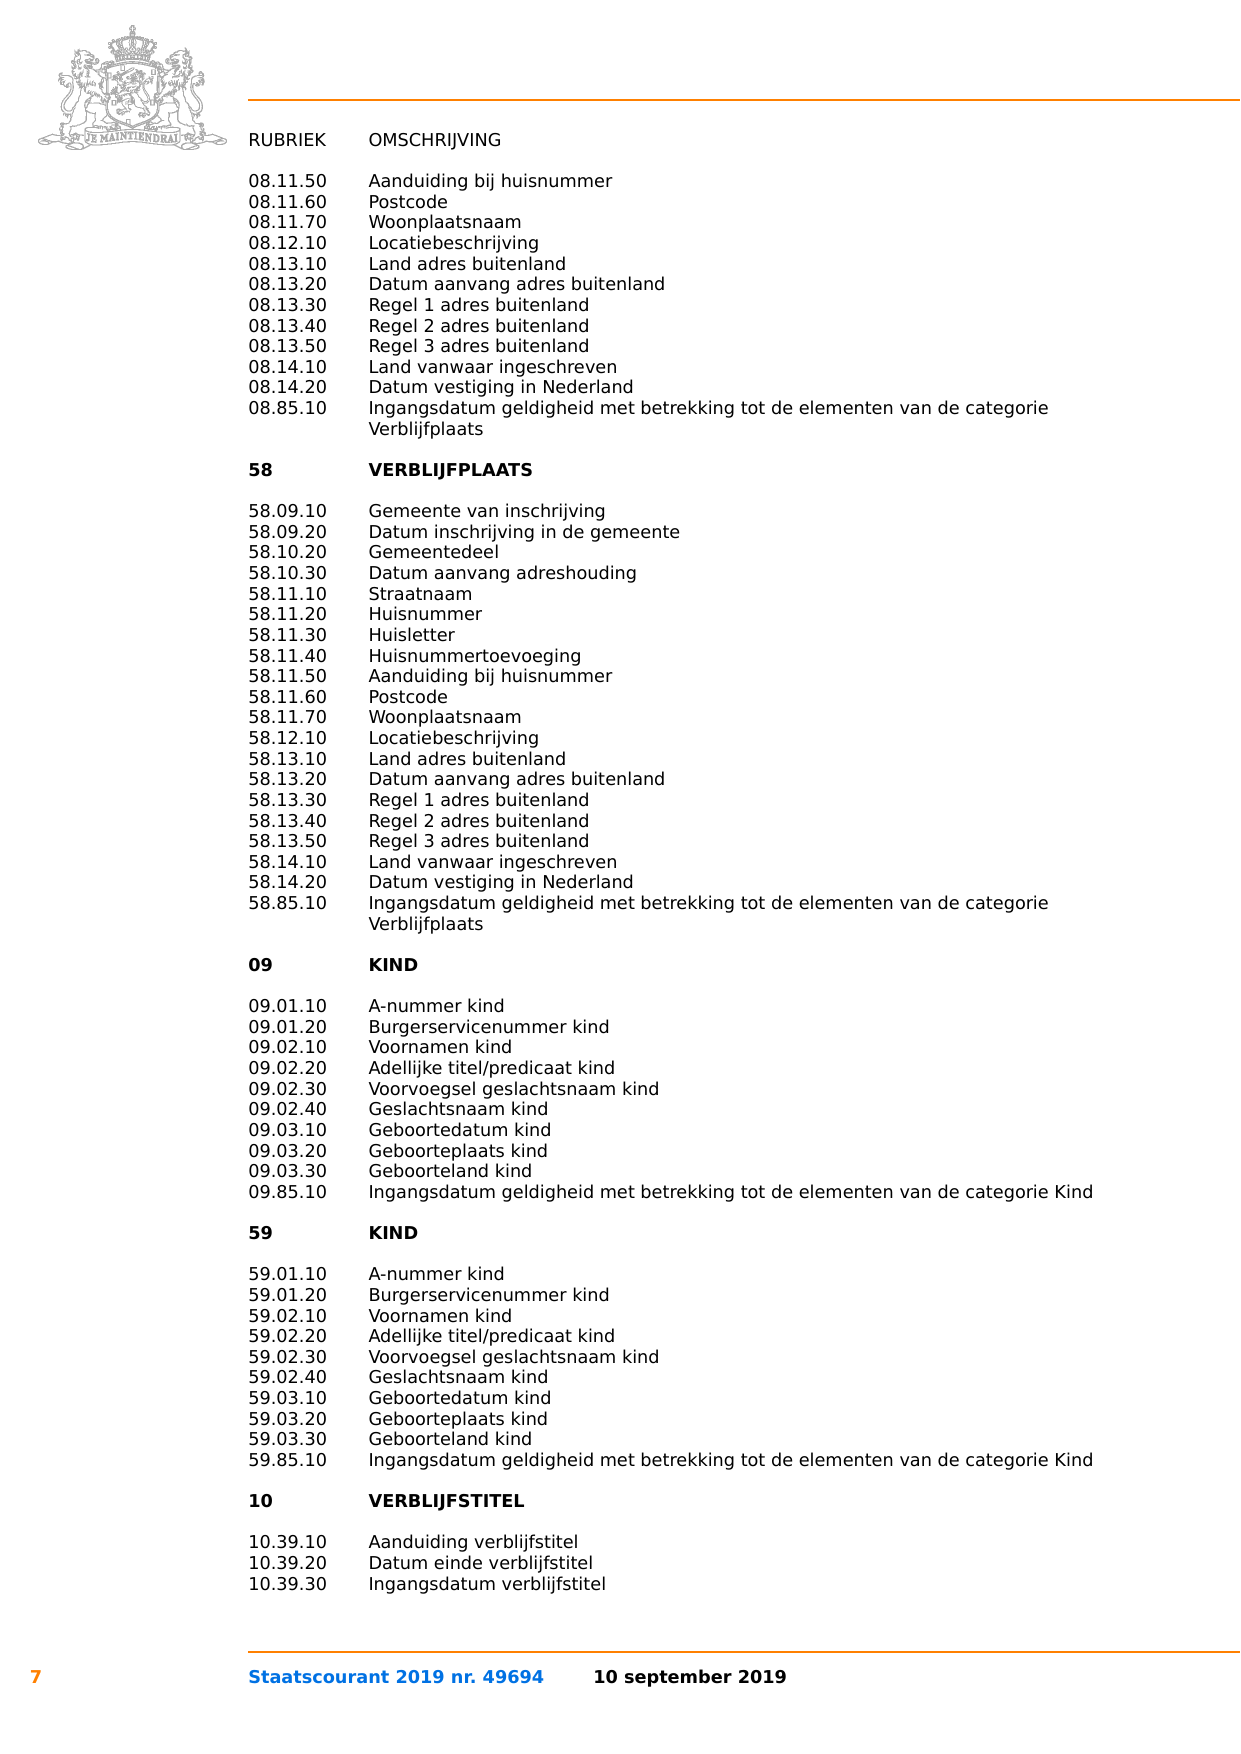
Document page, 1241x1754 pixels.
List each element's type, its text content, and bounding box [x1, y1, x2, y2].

table_cell 58.13.40 [248, 811, 362, 831]
table_header OMSCHRIJVING [363, 130, 1163, 151]
table_cell 08.13.40 [248, 316, 362, 336]
table_cell [363, 439, 1163, 460]
table_cell Locatiebeschrijving [363, 233, 1163, 254]
table_cell Huisletter [363, 625, 1163, 646]
table_cell [248, 976, 362, 996]
table_cell Gemeentedeel [363, 543, 1163, 563]
table_cell Land adres buitenland [363, 749, 1163, 769]
table_cell 58.10.20 [248, 543, 362, 563]
table_cell Voorvoegsel geslachtsnaam kind [363, 1079, 1163, 1099]
table_cell Adellijke titel/predicaat kind [363, 1326, 1163, 1347]
table_cell 09.01.20 [248, 1017, 362, 1037]
table_header RUBRIEK [248, 130, 362, 151]
picture [38, 25, 227, 150]
table_cell 58.14.20 [248, 873, 362, 893]
table_cell Land vanwaar ingeschreven [363, 357, 1163, 377]
table_cell VERBLIJFSTITEL [363, 1491, 1163, 1512]
table_cell 59.01.10 [248, 1264, 362, 1285]
table_cell A-nummer kind [363, 1264, 1163, 1285]
table_cell [248, 1203, 362, 1223]
table_cell 09.03.10 [248, 1120, 362, 1141]
table_cell [248, 1471, 362, 1491]
table_cell [248, 439, 362, 460]
table_cell 58.11.70 [248, 708, 362, 728]
table_cell 09.02.40 [248, 1099, 362, 1120]
table_cell 08.13.30 [248, 295, 362, 316]
table_cell Regel 2 adres buitenland [363, 811, 1163, 831]
table_cell 59.85.10 [248, 1450, 362, 1471]
table_cell Regel 3 adres buitenland [363, 831, 1163, 852]
table_cell 58.11.40 [248, 646, 362, 666]
table_cell 09 [248, 955, 362, 976]
table_cell 09.03.20 [248, 1141, 362, 1161]
table_cell Aanduiding verblijfstitel [363, 1533, 1163, 1553]
table_cell Regel 2 adres buitenland [363, 316, 1163, 336]
table_cell Aanduiding bij huisnummer [363, 171, 1163, 192]
table_cell 08.13.20 [248, 274, 362, 295]
table_cell [363, 151, 1163, 171]
table_cell Datum inschrijving in de gemeente [363, 522, 1163, 542]
table_cell Geboorteland kind [363, 1429, 1163, 1450]
table_cell 58.11.20 [248, 604, 362, 625]
table_cell 09.03.30 [248, 1161, 362, 1182]
table_cell Datum einde verblijfstitel [363, 1553, 1163, 1574]
table_cell 58.10.30 [248, 563, 362, 584]
table_cell 58.12.10 [248, 728, 362, 749]
table_cell Ingangsdatum verblijfstitel [363, 1574, 1163, 1594]
table_cell 08.13.10 [248, 254, 362, 274]
table_cell 59.02.20 [248, 1326, 362, 1347]
table_cell Datum aanvang adres buitenland [363, 769, 1163, 790]
table_cell [248, 481, 362, 501]
table_cell 58.13.20 [248, 769, 362, 790]
table_cell Gemeente van inschrijving [363, 501, 1163, 522]
table_cell Geslachtsnaam kind [363, 1368, 1163, 1388]
table_cell 09.02.30 [248, 1079, 362, 1099]
table_cell [248, 151, 362, 171]
table_cell [248, 934, 362, 955]
table_cell Geboorteplaats kind [363, 1409, 1163, 1429]
table_cell VERBLIJFPLAATS [363, 460, 1163, 481]
table_cell [248, 1512, 362, 1532]
table_cell Geslachtsnaam kind [363, 1099, 1163, 1120]
table_cell Ingangsdatum geldigheid met betrekking tot de elementen van de categorie Kind [363, 1182, 1163, 1202]
table_cell 09.02.20 [248, 1058, 362, 1079]
table_cell 08.13.50 [248, 336, 362, 357]
table_cell 58.13.10 [248, 749, 362, 769]
table_cell 58.14.10 [248, 852, 362, 872]
table_cell [363, 1512, 1163, 1532]
table_cell Datum vestiging in Nederland [363, 378, 1163, 398]
table_cell 09.02.10 [248, 1038, 362, 1058]
table_cell 58.13.50 [248, 831, 362, 852]
table_cell 58.13.30 [248, 790, 362, 811]
table_cell [248, 1244, 362, 1264]
table_cell Aanduiding bij huisnummer [363, 666, 1163, 687]
table_cell 08.14.20 [248, 378, 362, 398]
table_cell 08.11.70 [248, 213, 362, 233]
table_cell 58.11.30 [248, 625, 362, 646]
table_cell Land vanwaar ingeschreven [363, 852, 1163, 872]
table_cell 08.85.10 [248, 398, 362, 439]
table_cell 10 [248, 1491, 362, 1512]
table_cell Regel 1 adres buitenland [363, 790, 1163, 811]
table_cell [363, 1203, 1163, 1223]
table_cell 58.09.10 [248, 501, 362, 522]
table_cell Ingangsdatum geldigheid met betrekking tot de elementen van de categorie Kind [363, 1450, 1163, 1471]
table_cell Voornamen kind [363, 1306, 1163, 1326]
table_cell A-nummer kind [363, 996, 1163, 1017]
table_cell [363, 976, 1163, 996]
table_cell Geboorteplaats kind [363, 1141, 1163, 1161]
table_cell Voornamen kind [363, 1038, 1163, 1058]
table_cell KIND [363, 955, 1163, 976]
table_cell 58.11.60 [248, 687, 362, 707]
table_cell Straatnaam [363, 584, 1163, 604]
table_cell Voorvoegsel geslachtsnaam kind [363, 1347, 1163, 1367]
table_cell Ingangsdatum geldigheid met betrekking tot de elementen van de categorie Verblijfplaats [363, 398, 1163, 439]
table_cell 58.11.50 [248, 666, 362, 687]
table_cell KIND [363, 1223, 1163, 1244]
table_cell Woonplaatsnaam [363, 708, 1163, 728]
table_cell Land adres buitenland [363, 254, 1163, 274]
table_cell Datum aanvang adres buitenland [363, 274, 1163, 295]
table_cell 58 [248, 460, 362, 481]
table_cell 08.11.60 [248, 192, 362, 212]
table_cell 59.01.20 [248, 1285, 362, 1306]
table_cell 59 [248, 1223, 362, 1244]
table_cell 59.03.10 [248, 1388, 362, 1409]
table_cell 58.11.10 [248, 584, 362, 604]
table_cell Locatiebeschrijving [363, 728, 1163, 749]
table_cell 59.02.40 [248, 1368, 362, 1388]
table_cell 58.09.20 [248, 522, 362, 542]
table_cell 08.14.10 [248, 357, 362, 377]
table_cell Postcode [363, 192, 1163, 212]
table_cell Regel 3 adres buitenland [363, 336, 1163, 357]
table_cell Datum vestiging in Nederland [363, 873, 1163, 893]
table_cell Adellijke titel/predicaat kind [363, 1058, 1163, 1079]
table_cell 58.85.10 [248, 893, 362, 934]
table_cell Geboortedatum kind [363, 1388, 1163, 1409]
table_cell Burgerservicenummer kind [363, 1285, 1163, 1306]
table_cell Huisnummer [363, 604, 1163, 625]
table_cell 09.85.10 [248, 1182, 362, 1202]
table_cell Huisnummertoevoeging [363, 646, 1163, 666]
table_cell 59.02.30 [248, 1347, 362, 1367]
table_cell [363, 1244, 1163, 1264]
table_cell [363, 481, 1163, 501]
table_cell Burgerservicenummer kind [363, 1017, 1163, 1037]
table_cell 10.39.10 [248, 1533, 362, 1553]
table_cell 59.03.20 [248, 1409, 362, 1429]
table_cell [363, 1471, 1163, 1491]
table_cell 10.39.30 [248, 1574, 362, 1594]
table_cell Regel 1 adres buitenland [363, 295, 1163, 316]
table_cell 08.11.50 [248, 171, 362, 192]
table_cell Woonplaatsnaam [363, 213, 1163, 233]
table_cell 59.02.10 [248, 1306, 362, 1326]
table_cell 09.01.10 [248, 996, 362, 1017]
table_cell Ingangsdatum geldigheid met betrekking tot de elementen van de categorie Verblijfplaats [363, 893, 1163, 934]
table_cell Geboorteland kind [363, 1161, 1163, 1182]
table_cell Datum aanvang adreshouding [363, 563, 1163, 584]
table_cell [363, 934, 1163, 955]
table_cell Postcode [363, 687, 1163, 707]
table_cell 08.12.10 [248, 233, 362, 254]
table_cell 59.03.30 [248, 1429, 362, 1450]
table_cell 10.39.20 [248, 1553, 362, 1574]
table_cell Geboortedatum kind [363, 1120, 1163, 1141]
